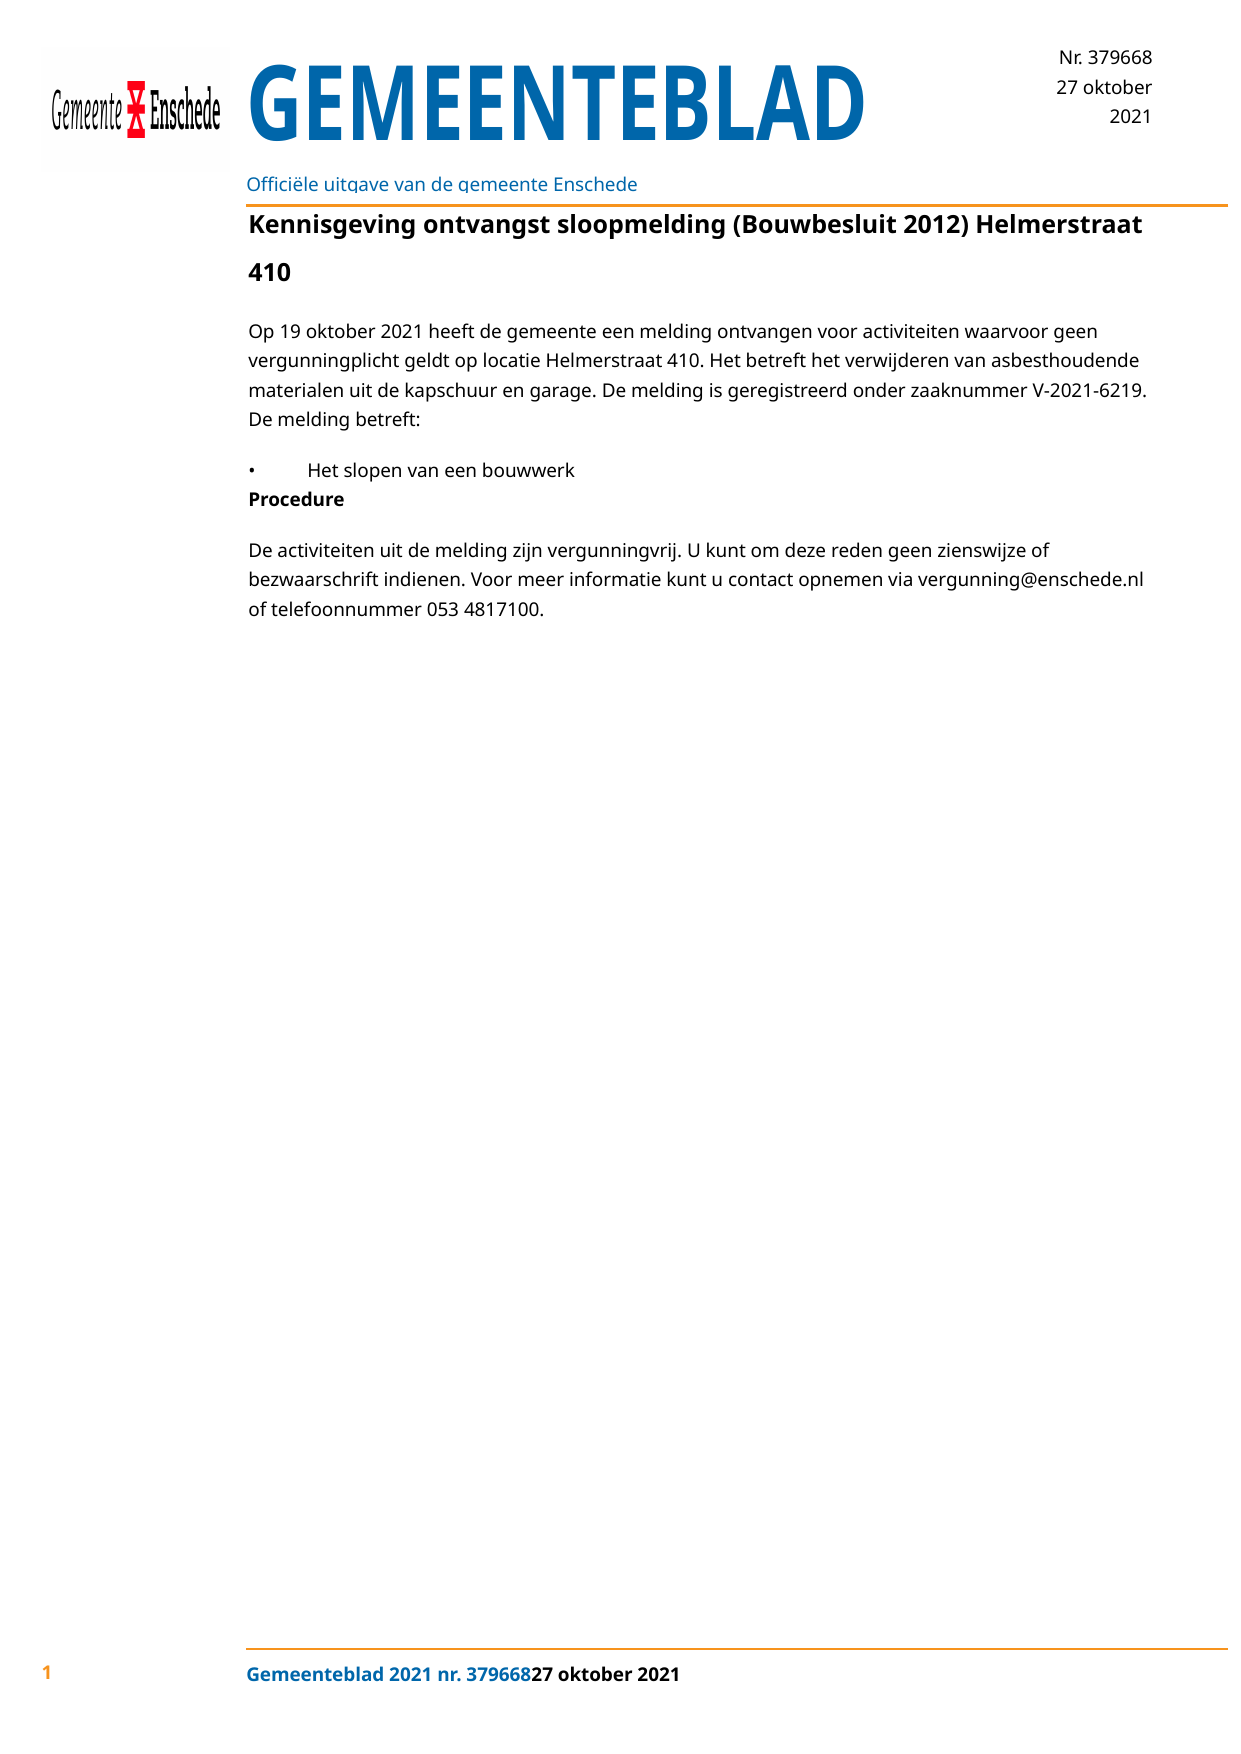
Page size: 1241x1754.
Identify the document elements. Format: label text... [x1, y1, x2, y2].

text Procedure [248, 487, 1152, 512]
text Op 19 oktober 2021 heeft de gemeente een melding ontvangen voor activiteiten waarvoor geen vergunningplicht geldt op locatie Helmerstraat 410. Het betreft het verwijderen van asbesthoudende materialen uit de kapschuur en garage. De melding is geregistreerd onder zaaknummer V-2021-6219. De melding betreft: [248, 318, 1152, 432]
picture [41, 47, 231, 172]
text De activiteiten uit de melding zijn vergunningvrij. U kunt om deze reden geen zienswijze of bezwaarschrift indienen. Voor meer informatie kunt u contact opnemen via vergunning@enschede.nl of telefoonnummer 053 4817100. [248, 537, 1152, 622]
text Kennisgeving ontvangst sloopmelding (Bouwbesluit 2012) Helmerstraat 410 [248, 207, 1152, 288]
list Het slopen van een bouwwerk [248, 457, 1152, 483]
